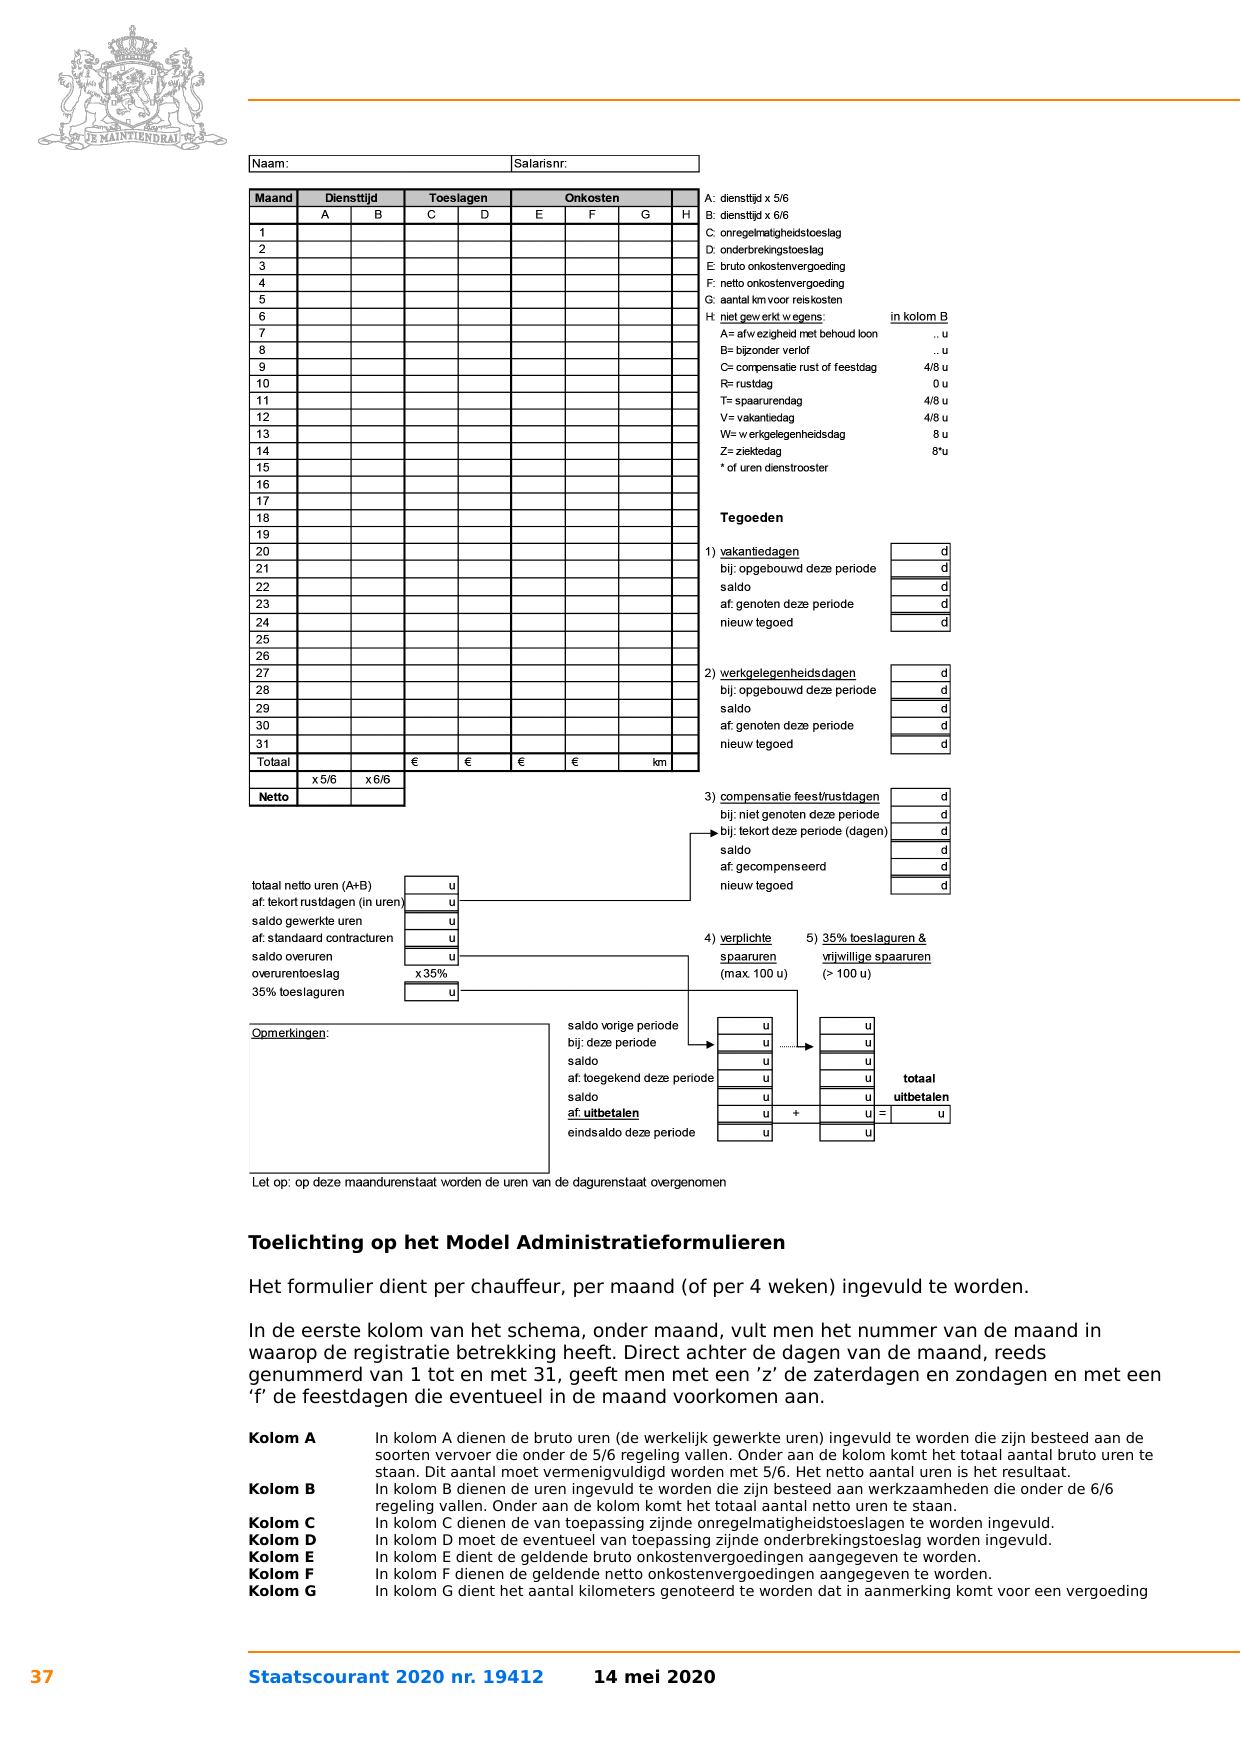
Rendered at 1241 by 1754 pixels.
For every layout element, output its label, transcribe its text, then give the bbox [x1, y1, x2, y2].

subtitle Toelichting op het Model Administratieformulieren [248, 1232, 1163, 1254]
table_cell In kolom G dient het aantal kilometers genoteerd te worden dat in aanmerking komt voor een vergoeding [369, 1583, 1163, 1599]
picture [248, 155, 951, 1189]
table_cell Kolom D [248, 1532, 369, 1548]
table_cell Kolom B [248, 1481, 369, 1514]
table_cell In kolom E dient de geldende bruto onkostenvergoedingen aangegeven te worden. [369, 1549, 1163, 1566]
table_cell Kolom E [248, 1549, 369, 1566]
table_cell In kolom D moet de eventueel van toepassing zijnde onderbrekingstoeslag worden ingevuld. [369, 1532, 1163, 1548]
table_header Kolom A [248, 1430, 369, 1481]
table_header In kolom A dienen de bruto uren (de werkelijk gewerkte uren) ingevuld te worden die zijn besteed aan de soorten vervoer die onder de 5/6 regeling vallen. Onder aan de kolom komt het totaal aantal bruto uren te staan. Dit aantal moet vermenigvuldigd worden met 5/6. Het netto aantal uren is het resultaat. [369, 1430, 1163, 1481]
table_cell In kolom F dienen de geldende netto onkostenvergoedingen aangegeven te worden. [369, 1566, 1163, 1582]
table_cell In kolom C dienen de van toepassing zijnde onregelmatigheidstoeslagen te worden ingevuld. [369, 1515, 1163, 1532]
table_cell Kolom G [248, 1583, 369, 1599]
table_cell Kolom C [248, 1515, 369, 1532]
picture [38, 25, 227, 150]
table_cell In kolom B dienen de uren ingevuld te worden die zijn besteed aan werkzaamheden die onder de 6/6 regeling vallen. Onder aan de kolom komt het totaal aantal netto uren te staan. [369, 1481, 1163, 1514]
text In de eerste kolom van het schema, onder maand, vult men het nummer van de maand in waarop de registratie betrekking heeft. Direct achter de dagen van de maand, reeds genummerd van 1 tot en met 31, geeft men met een ’z’ de zaterdagen en zondagen en met een ‘f’ de feestdagen die eventueel in de maand voorkomen aan. [248, 1320, 1163, 1408]
text Het formulier dient per chauffeur, per maand (of per 4 weken) ingevuld te worden. [248, 1276, 1163, 1298]
table_cell Kolom F [248, 1566, 369, 1582]
